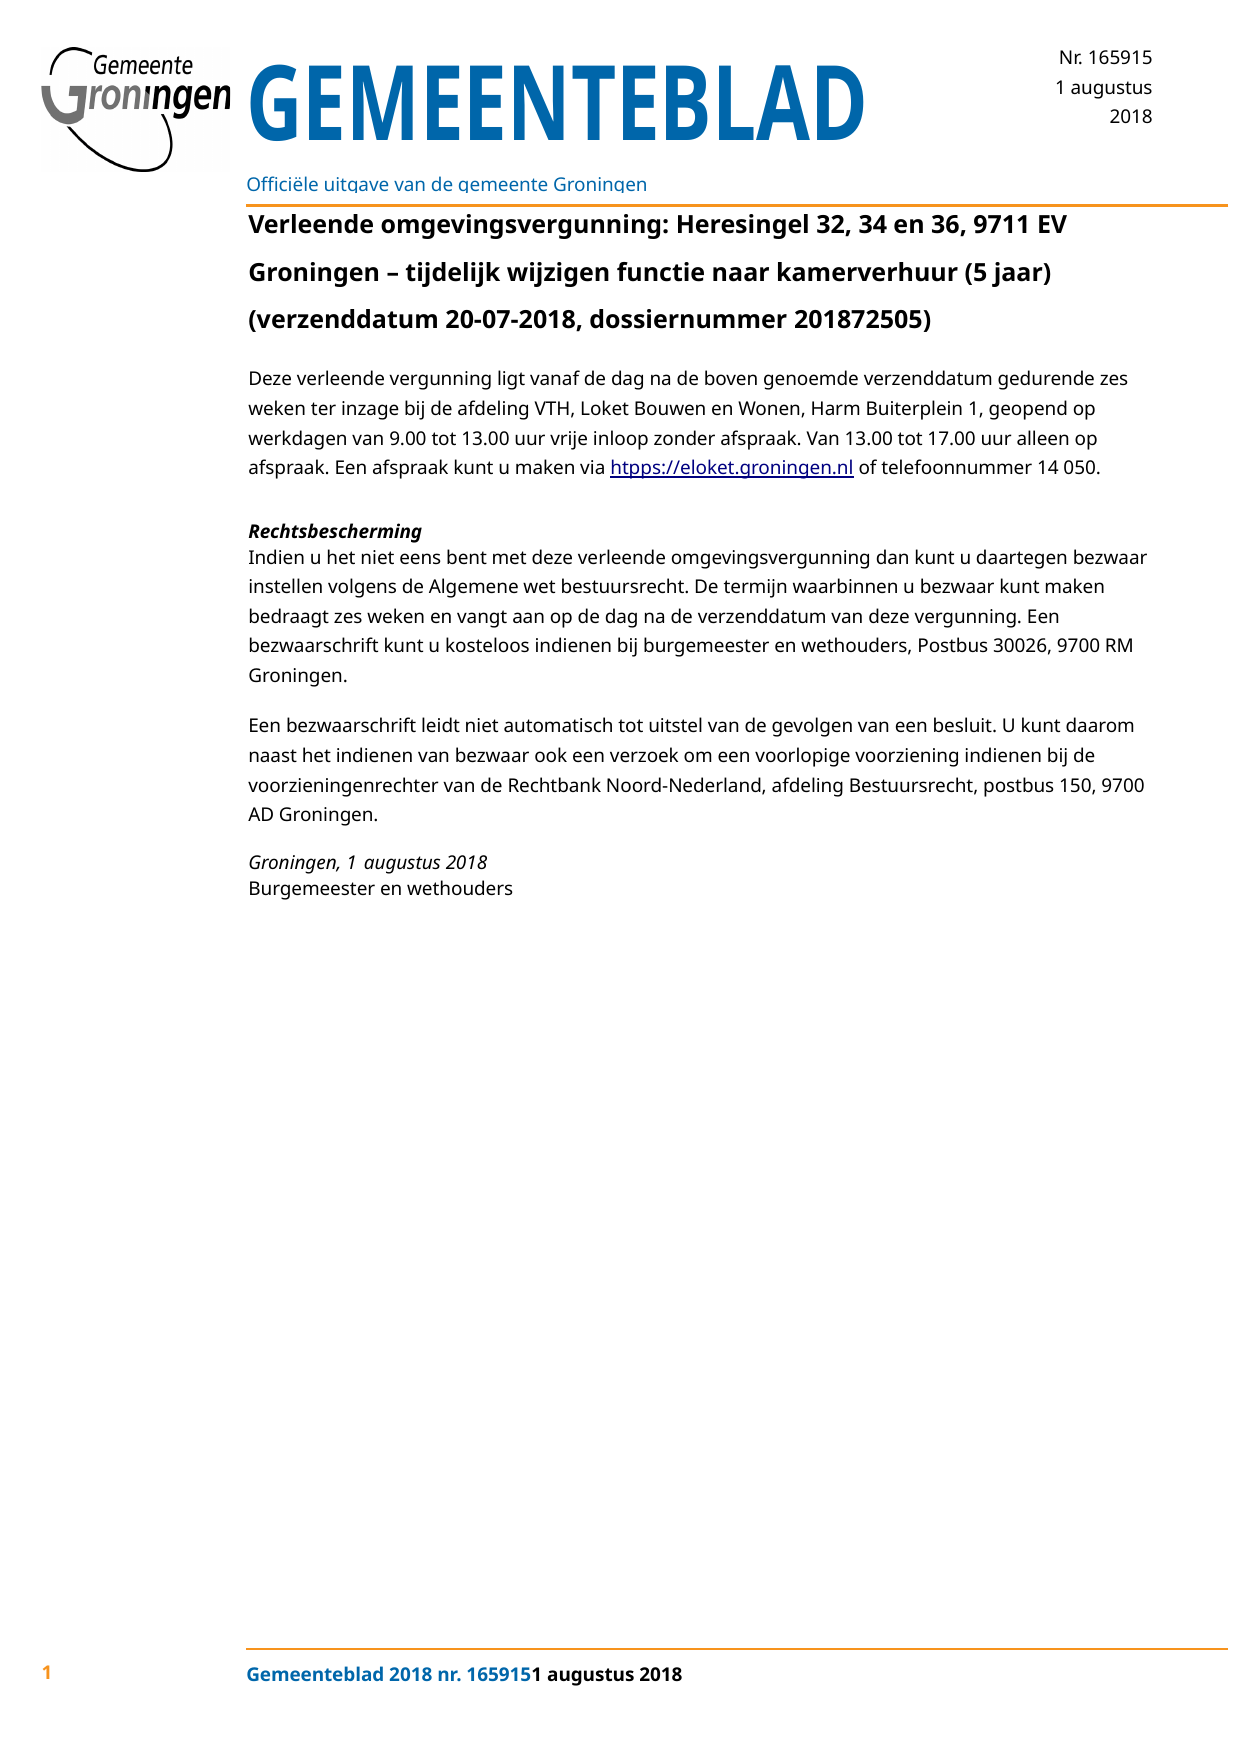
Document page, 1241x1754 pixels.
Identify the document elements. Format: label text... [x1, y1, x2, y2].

text Deze verleende vergunning ligt vanaf de dag na de boven genoemde verzenddatum gedurende zes weken ter inzage bij de afdeling VTH, Loket Bouwen en Wonen, Harm Buiterplein 1, geopend op werkdagen van 9.00 tot 13.00 uur vrije inloop zonder afspraak. Van 13.00 tot 17.00 uur alleen op afspraak. Een afspraak kunt u maken via htpps://eloket.groningen.nl of telefoonnummer 14 050. [248, 366, 1152, 480]
text Burgemeester en wethouders [248, 875, 1152, 901]
text Verleende omgevingsvergunning: Heresingel 32, 34 en 36, 9711 EV Groningen – tijdelijk wijzigen functie naar kamerverhuur (5 jaar) (verzenddatum 20-07-2018, dossiernummer 201872505) [248, 207, 1152, 336]
text Rechtsbescherming [248, 518, 1152, 544]
text Groningen, 1 augustus 2018 [248, 849, 1152, 875]
picture [41, 47, 231, 172]
text Een bezwaarschrift leidt niet automatisch tot uitstel van de gevolgen van een besluit. U kunt daarom naast het indienen van bezwaar ook een verzoek om een voorlopige voorziening indienen bij de voorzieningenrechter van de Rechtbank Noord-Nederland, afdeling Bestuursrecht, postbus 150, 9700 AD Groningen. [248, 713, 1152, 827]
text Indien u het niet eens bent met deze verleende omgevingsvergunning dan kunt u daartegen bezwaar instellen volgens de Algemene wet bestuursrecht. De termijn waarbinnen u bezwaar kunt maken bedraagt zes weken en vangt aan op de dag na de verzenddatum van deze vergunning. Een bezwaarschrift kunt u kosteloos indienen bij burgemeester en wethouders, Postbus 30026, 9700 RM Groningen. [248, 544, 1152, 688]
